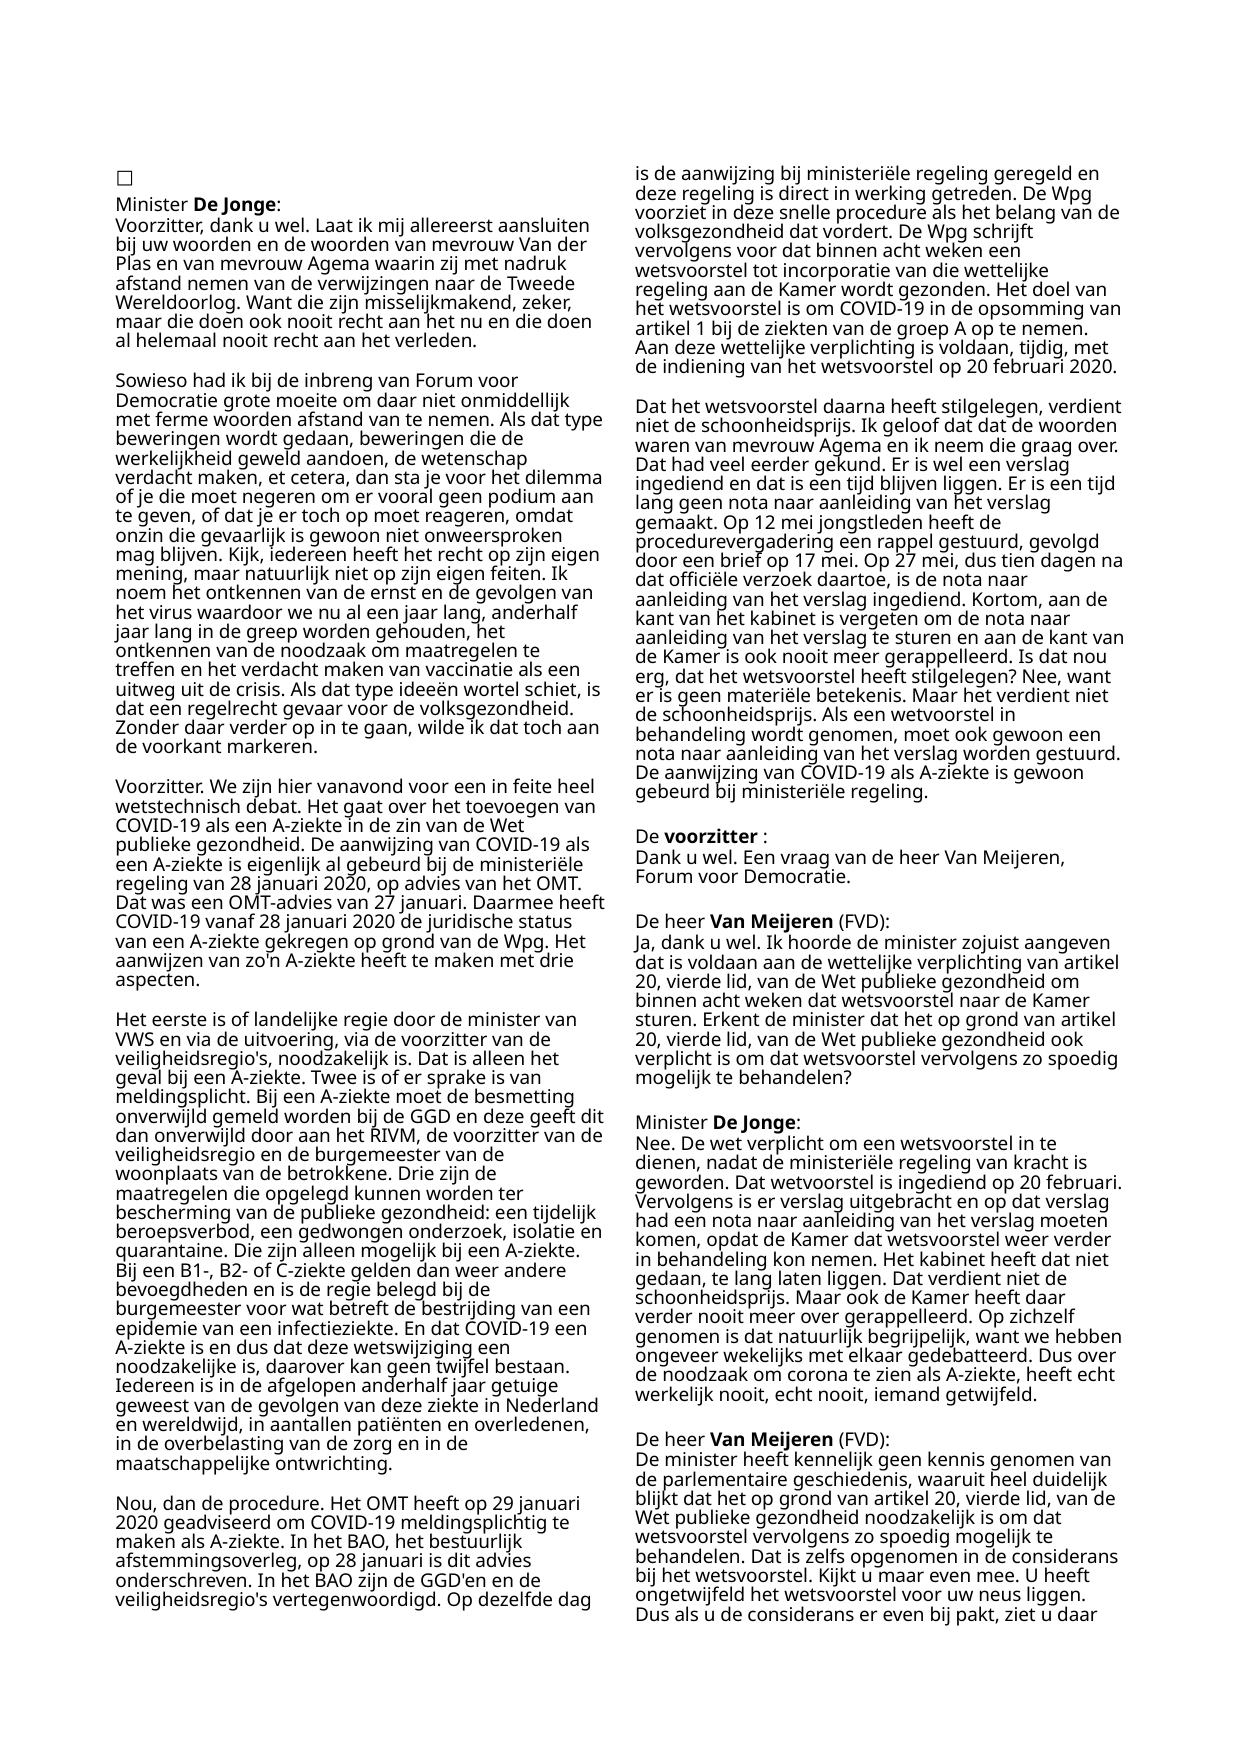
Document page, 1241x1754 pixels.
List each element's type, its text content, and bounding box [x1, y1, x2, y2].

text De heer Van Meijeren (FVD): [635, 1426, 1125, 1451]
text Nou, dan de procedure. Het OMT heeft op 29 januari 2020 geadviseerd om COVID-19 meldingsplichtig te maken als A-ziekte. In het BAO, het bestuurlijk afstemmingsoverleg, op 28 januari is dit advies onderschreven. In het BAO zijn de GGD'en en de veiligheidsregio's vertegenwoordigd. Op dezelfde dag [115, 1494, 605, 1610]
text Voorzitter. We zijn hier vanavond voor een in feite heel wetstechnisch debat. Het gaat over het toevoegen van COVID-19 als een A-ziekte in de zin van de Wet publieke gezondheid. De aanwijzing van COVID-19 als een A-ziekte is eigenlijk al gebeurd bij de ministeriële regeling van 28 januari 2020, op advies van het OMT. Dat was een OMT-advies van 27 januari. Daarmee heeft COVID-19 vanaf 28 januari 2020 de juridische status van een A-ziekte gekregen op grond van de Wpg. Het aanwijzen van zo'n A-ziekte heeft te maken met drie aspecten. [115, 778, 605, 991]
text De minister heeft kennelijk geen kennis genomen van de parlementaire geschiedenis, waaruit heel duidelijk blijkt dat het op grond van artikel 20, vierde lid, van de Wet publieke gezondheid noodzakelijk is om dat wetsvoorstel vervolgens zo spoedig mogelijk te behandelen. Dat is zelfs opgenomen in de considerans bij het wetsvoorstel. Kijkt u maar even mee. U heeft ongetwijfeld het wetsvoorstel voor uw neus liggen. Dus als u de considerans er even bij pakt, ziet u daar [635, 1451, 1125, 1625]
text Minister De Jonge: [115, 191, 605, 217]
text Voorzitter, dank u wel. Laat ik mij allereerst aansluiten bij uw woorden en de woorden van mevrouw Van der Plas en van mevrouw Agema waarin zij met nadruk afstand nemen van de verwijzingen naar de Tweede Wereldoorlog. Want die zijn misselijkmakend, zeker, maar die doen ook nooit recht aan het nu en die doen al helemaal nooit recht aan het verleden. [115, 217, 605, 352]
text is de aanwijzing bij ministeriële regeling geregeld en deze regeling is direct in werking getreden. De Wpg voorziet in deze snelle procedure als het belang van de volksgezondheid dat vordert. De Wpg schrijft vervolgens voor dat binnen acht weken een wetsvoorstel tot incorporatie van die wettelijke regeling aan de Kamer wordt gezonden. Het doel van het wetsvoorstel is om COVID-19 in de opsomming van artikel 1 bij de ziekten van de groep A op te nemen. Aan deze wettelijke verplichting is voldaan, tijdig, met de indiening van het wetsvoorstel op 20 februari 2020. [635, 165, 1125, 377]
text Ja, dank u wel. Ik hoorde de minister zojuist aangeven dat is voldaan aan de wettelijke verplichting van artikel 20, vierde lid, van de Wet publieke gezondheid om binnen acht weken dat wetsvoorstel naar de Kamer sturen. Erkent de minister dat het op grond van artikel 20, vierde lid, van de Wet publieke gezondheid ook verplicht is om dat wetsvoorstel vervolgens zo spoedig mogelijk te behandelen? [635, 934, 1125, 1088]
text De voorzitter : [635, 823, 1125, 849]
text Dank u wel. Een vraag van de heer Van Meijeren, Forum voor Democratie. [635, 849, 1125, 888]
text De heer Van Meijeren (FVD): [635, 909, 1125, 934]
text Het eerste is of landelijke regie door de minister van VWS en via de uitvoering, via de voorzitter van de veiligheidsregio's, noodzakelijk is. Dat is alleen het geval bij een A-ziekte. Twee is of er sprake is van meldingsplicht. Bij een A-ziekte moet de besmetting onverwijld gemeld worden bij de GGD en deze geeft dit dan onverwijld door aan het RIVM, de voorzitter van de veiligheidsregio en de burgemeester van de woonplaats van de betrokkene. Drie zijn de maatregelen die opgelegd kunnen worden ter bescherming van de publieke gezondheid: een tijdelijk beroepsverbod, een gedwongen onderzoek, isolatie en quarantaine. Die zijn alleen mogelijk bij een A-ziekte. Bij een B1-, B2- of C-ziekte gelden dan weer andere bevoegdheden en is de regie belegd bij de burgemeester voor wat betreft de bestrijding van een epidemie van een infectieziekte. En dat COVID-19 een A-ziekte is en dus dat deze wetswijziging een noodzakelijke is, daarover kan geen twijfel bestaan. Iedereen is in de afgelopen anderhalf jaar getuige geweest van de gevolgen van deze ziekte in Nederland en wereldwijd, in aantallen patiënten en overledenen, in de overbelasting van de zorg en in de maatschappelijke ontwrichting. [115, 1011, 605, 1474]
text Minister De Jonge: [635, 1109, 1125, 1135]
text ⬜ [115, 165, 605, 191]
text Dat het wetsvoorstel daarna heeft stilgelegen, verdient niet de schoonheidsprijs. Ik geloof dat dat de woorden waren van mevrouw Agema en ik neem die graag over. Dat had veel eerder gekund. Er is wel een verslag ingediend en dat is een tijd blijven liggen. Er is een tijd lang geen nota naar aanleiding van het verslag gemaakt. Op 12 mei jongstleden heeft de procedurevergadering een rappel gestuurd, gevolgd door een brief op 17 mei. Op 27 mei, dus tien dagen na dat officiële verzoek daartoe, is de nota naar aanleiding van het verslag ingediend. Kortom, aan de kant van het kabinet is vergeten om de nota naar aanleiding van het verslag te sturen en aan de kant van de Kamer is ook nooit meer gerappelleerd. Is dat nou erg, dat het wetsvoorstel heeft stilgelegen? Nee, want er is geen materiële betekenis. Maar het verdient niet de schoonheidsprijs. Als een wetvoorstel in behandeling wordt genomen, moet ook gewoon een nota naar aanleiding van het verslag worden gestuurd. De aanwijzing van COVID-19 als A-ziekte is gewoon gebeurd bij ministeriële regeling. [635, 398, 1125, 803]
text Nee. De wet verplicht om een wetsvoorstel in te dienen, nadat de ministeriële regeling van kracht is geworden. Dat wetvoorstel is ingediend op 20 februari. Vervolgens is er verslag uitgebracht en op dat verslag had een nota naar aanleiding van het verslag moeten komen, opdat de Kamer dat wetsvoorstel weer verder in behandeling kon nemen. Het kabinet heeft dat niet gedaan, te lang laten liggen. Dat verdient niet de schoonheidsprijs. Maar ook de Kamer heeft daar verder nooit meer over gerappelleerd. Op zichzelf genomen is dat natuurlijk begrijpelijk, want we hebben ongeveer wekelijks met elkaar gedebatteerd. Dus over de noodzaak om corona te zien als A-ziekte, heeft echt werkelijk nooit, echt nooit, iemand getwijfeld. [635, 1135, 1125, 1405]
text Sowieso had ik bij de inbreng van Forum voor Democratie grote moeite om daar niet onmiddellijk met ferme woorden afstand van te nemen. Als dat type beweringen wordt gedaan, beweringen die de werkelijkheid geweld aandoen, de wetenschap verdacht maken, et cetera, dan sta je voor het dilemma of je die moet negeren om er vooral geen podium aan te geven, of dat je er toch op moet reageren, omdat onzin die gevaarlijk is gewoon niet onweersproken mag blijven. Kijk, iedereen heeft het recht op zijn eigen mening, maar natuurlijk niet op zijn eigen feiten. Ik noem het ontkennen van de ernst en de gevolgen van het virus waardoor we nu al een jaar lang, anderhalf jaar lang in de greep worden gehouden, het ontkennen van de noodzaak om maatregelen te treffen en het verdacht maken van vaccinatie als een uitweg uit de crisis. Als dat type ideeën wortel schiet, is dat een regelrecht gevaar voor de volksgezondheid. Zonder daar verder op in te gaan, wilde ik dat toch aan de voorkant markeren. [115, 372, 605, 758]
